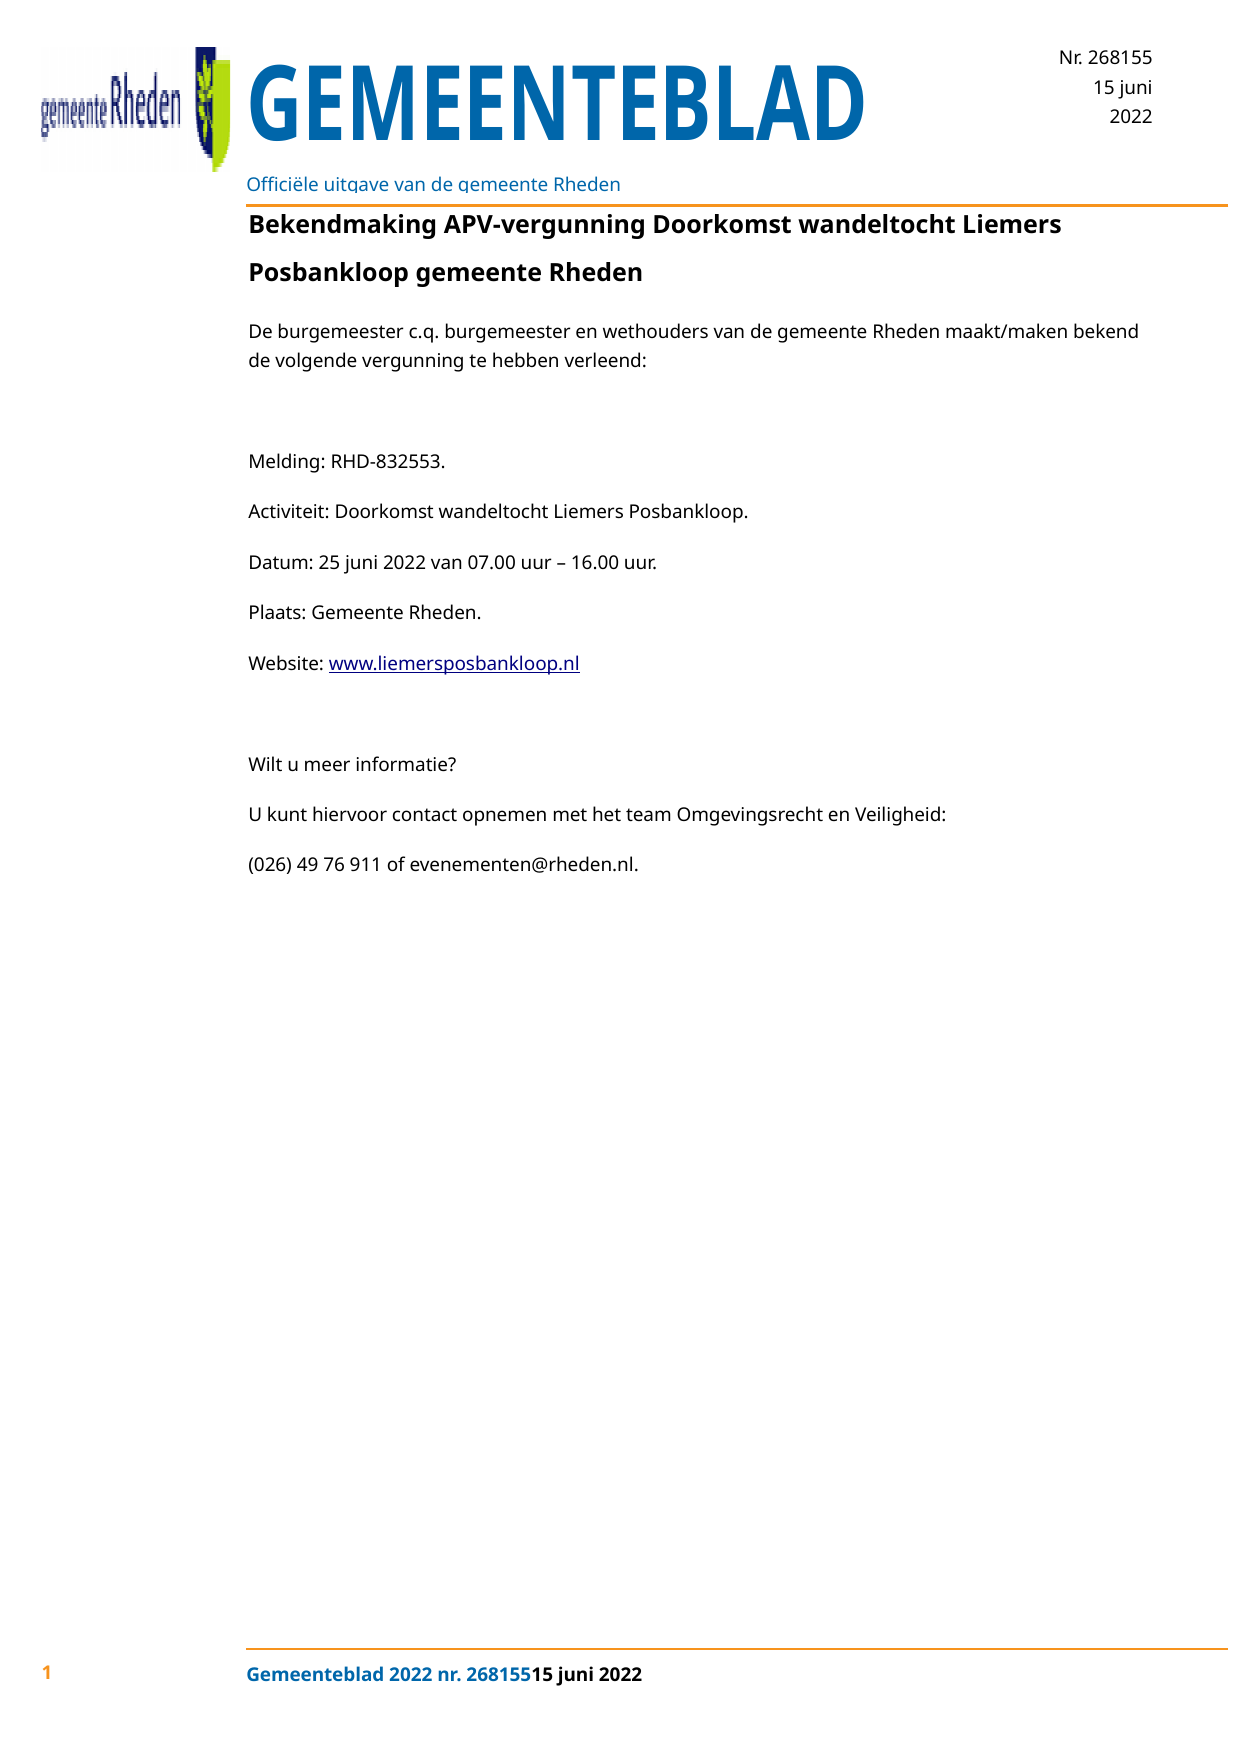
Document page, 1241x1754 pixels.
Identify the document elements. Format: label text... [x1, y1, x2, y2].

text De burgemeester c.q. burgemeester en wethouders van de gemeente Rheden maakt/maken bekend de volgende vergunning te hebben verleend: [248, 318, 1152, 373]
text Melding: RHD-832553. [248, 448, 1152, 474]
text Wilt u meer informatie? [248, 751, 1152, 777]
picture [41, 47, 231, 172]
text U kunt hiervoor contact opnemen met het team Omgevingsrecht en Veiligheid: [248, 801, 1152, 827]
text Plaats: Gemeente Rheden. [248, 599, 1152, 625]
text Website: www.liemersposbankloop.nl [248, 650, 1152, 676]
text Datum: 25 juni 2022 van 07.00 uur – 16.00 uur. [248, 549, 1152, 575]
text Activiteit: Doorkomst wandeltocht Liemers Posbankloop. [248, 499, 1152, 524]
text (026) 49 76 911 of evenementen@rheden.nl. [248, 852, 1152, 877]
text Bekendmaking APV-vergunning Doorkomst wandeltocht Liemers Posbankloop gemeente Rheden [248, 207, 1152, 288]
